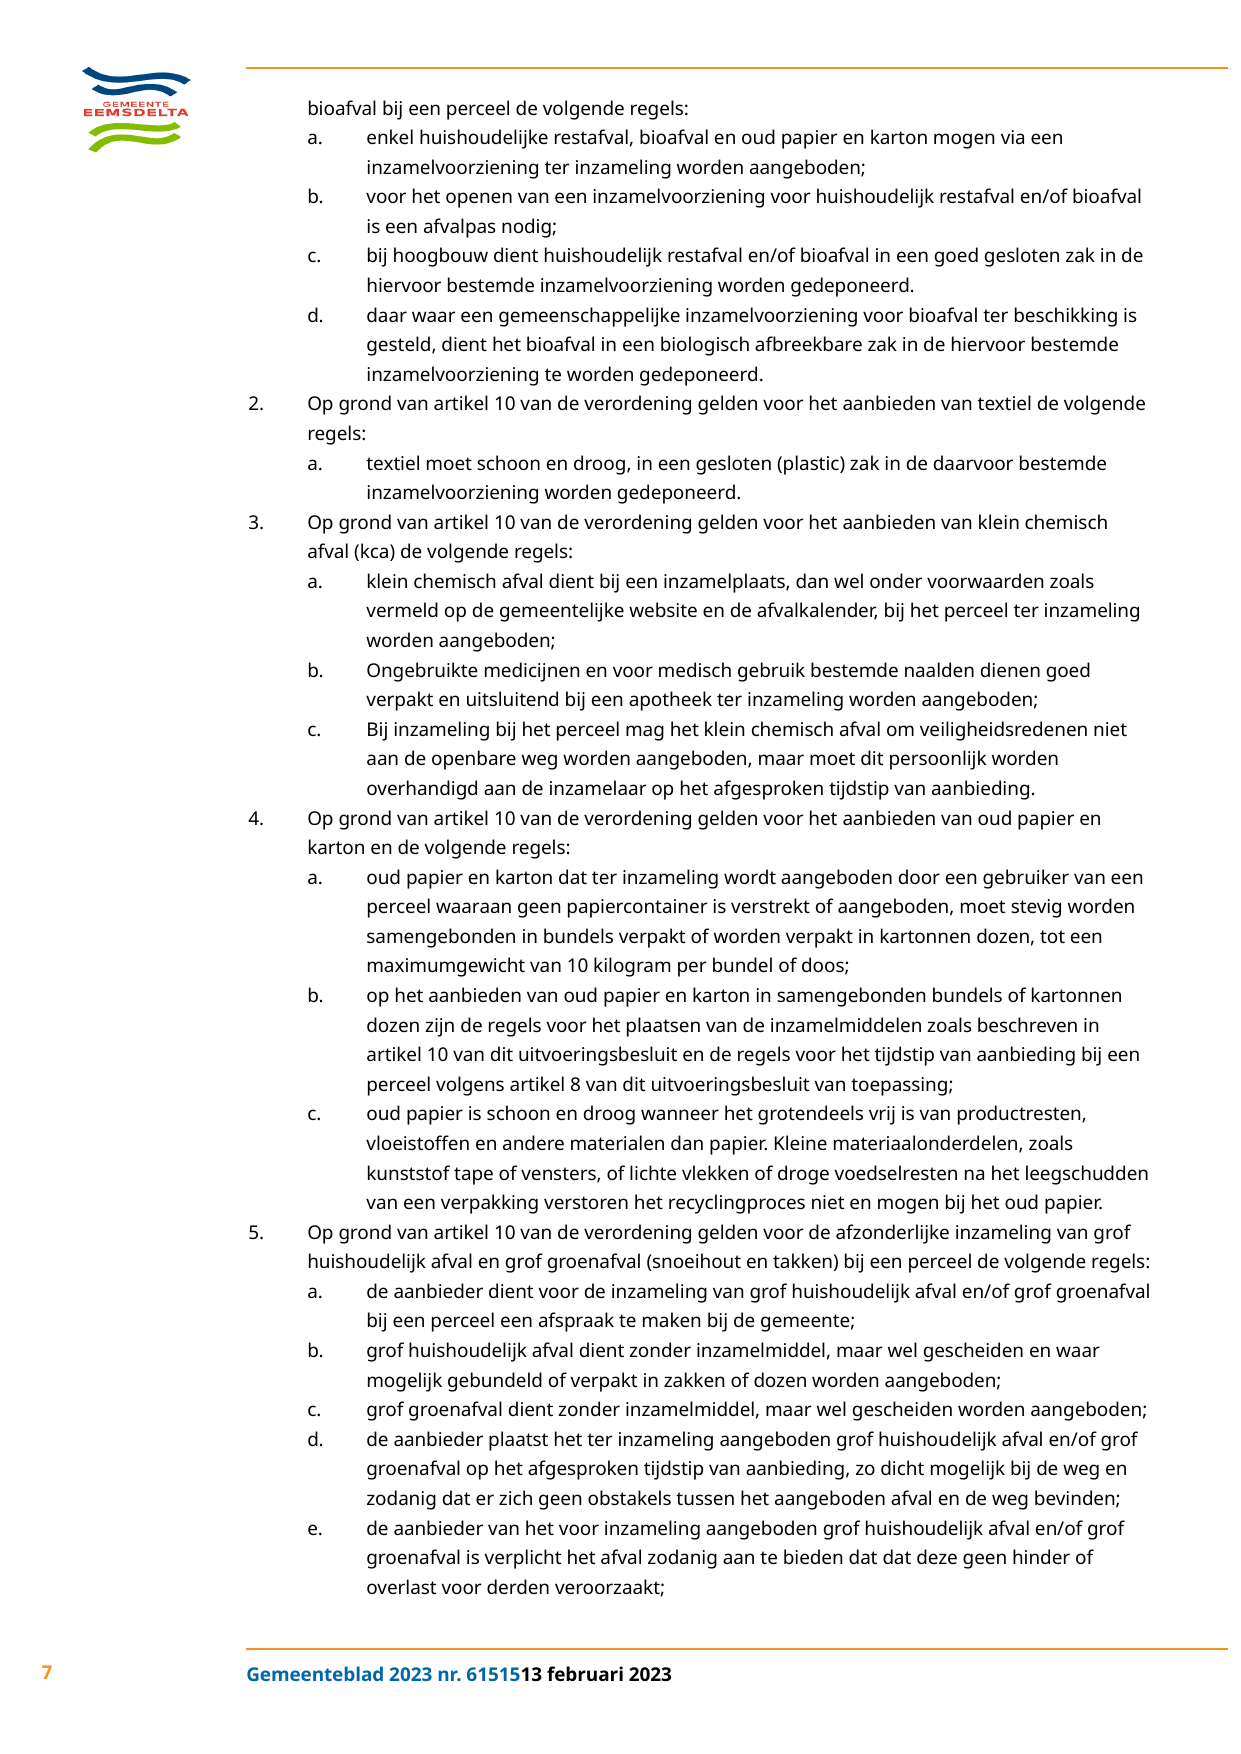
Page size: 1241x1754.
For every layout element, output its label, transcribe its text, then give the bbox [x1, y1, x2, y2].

list textiel moet schoon en droog, in een gesloten (plastic) zak in de daarvoor bestemde inzamelvoorziening worden gedeponeerd. [307, 450, 1152, 505]
list de aanbieder van het voor inzameling aangeboden grof huishoudelijk afval en/of grof groenafval is verplicht het afval zodanig aan te bieden dat dat deze geen hinder of overlast voor derden veroorzaakt; [307, 1515, 1152, 1600]
list daar waar een gemeenschappelijke inzamelvoorziening voor bioafval ter beschikking is gesteld, dient het bioafval in een biologisch afbreekbare zak in de hiervoor bestemde inzamelvoorziening te worden gedeponeerd. [307, 302, 1152, 387]
list bij hoogbouw dient huishoudelijk restafval en/of bioafval in een goed gesloten zak in de hiervoor bestemde inzamelvoorziening worden gedeponeerd. [307, 243, 1152, 298]
list grof groenafval dient zonder inzamelmiddel, maar wel gescheiden worden aangeboden; [307, 1396, 1152, 1422]
list Op grond van artikel 10 van de verordening gelden voor het aanbieden van oud papier en karton en de volgende regels: [248, 805, 1152, 860]
list Op grond van artikel 10 van de verordening gelden voor de afzonderlijke inzameling van grof huishoudelijk afval en grof groenafval (snoeihout en takken) bij een perceel de volgende regels: [248, 1219, 1152, 1274]
list oud papier is schoon en droog wanneer het grotendeels vrij is van productresten, vloeistoffen en andere materialen dan papier. Kleine materiaalonderdelen, zoals kunststof tape of vensters, of lichte vlekken of droge voedselresten na het leegschudden van een verpakking verstoren het recyclingproces niet en mogen bij het oud papier. [307, 1101, 1152, 1215]
list de aanbieder dient voor de inzameling van grof huishoudelijk afval en/of grof groenafval bij een perceel een afspraak te maken bij de gemeente; [307, 1278, 1152, 1333]
list Op grond van artikel 10 van de verordening gelden voor het aanbieden van klein chemisch afval (kca) de volgende regels: [248, 509, 1152, 564]
list de aanbieder plaatst het ter inzameling aangeboden grof huishoudelijk afval en/of grof groenafval op het afgesproken tijdstip van aanbieding, zo dicht mogelijk bij de weg en zodanig dat er zich geen obstakels tussen het aangeboden afval en de weg bevinden; [307, 1426, 1152, 1511]
list op het aanbieden van oud papier en karton in samengebonden bundels of kartonnen dozen zijn de regels voor het plaatsen van de inzamelmiddelen zoals beschreven in artikel 10 van dit uitvoeringsbesluit en de regels voor het tijdstip van aanbieding bij een perceel volgens artikel 8 van dit uitvoeringsbesluit van toepassing; [307, 982, 1152, 1097]
list enkel huishoudelijke restafval, bioafval en oud papier en karton mogen via een inzamelvoorziening ter inzameling worden aangeboden; [307, 124, 1152, 180]
list Ongebruikte medicijnen en voor medisch gebruik bestemde naalden dienen goed verpakt en uitsluitend bij een apotheek ter inzameling worden aangeboden; [307, 657, 1152, 712]
list klein chemisch afval dient bij een inzamelplaats, dan wel onder voorwaarden zoals vermeld op de gemeentelijke website en de afvalkalender, bij het perceel ter inzameling worden aangeboden; [307, 568, 1152, 653]
list bioafval bij een perceel de volgende regels: [248, 95, 1152, 121]
list oud papier en karton dat ter inzameling wordt aangeboden door een gebruiker van een perceel waaraan geen papiercontainer is verstrekt of aangeboden, moet stevig worden samengebonden in bundels verpakt of worden verpakt in kartonnen dozen, tot een maximumgewicht van 10 kilogram per bundel of doos; [307, 864, 1152, 978]
picture [41, 47, 231, 172]
list Op grond van artikel 10 van de verordening gelden voor het aanbieden van textiel de volgende regels: [248, 391, 1152, 446]
list Bij inzameling bij het perceel mag het klein chemisch afval om veiligheidsredenen niet aan de openbare weg worden aangeboden, maar moet dit persoonlijk worden overhandigd aan de inzamelaar op het afgesproken tijdstip van aanbieding. [307, 716, 1152, 801]
list voor het openen van een inzamelvoorziening voor huishoudelijk restafval en/of bioafval is een afvalpas nodig; [307, 183, 1152, 239]
list grof huishoudelijk afval dient zonder inzamelmiddel, maar wel gescheiden en waar mogelijk gebundeld of verpakt in zakken of dozen worden aangeboden; [307, 1337, 1152, 1393]
